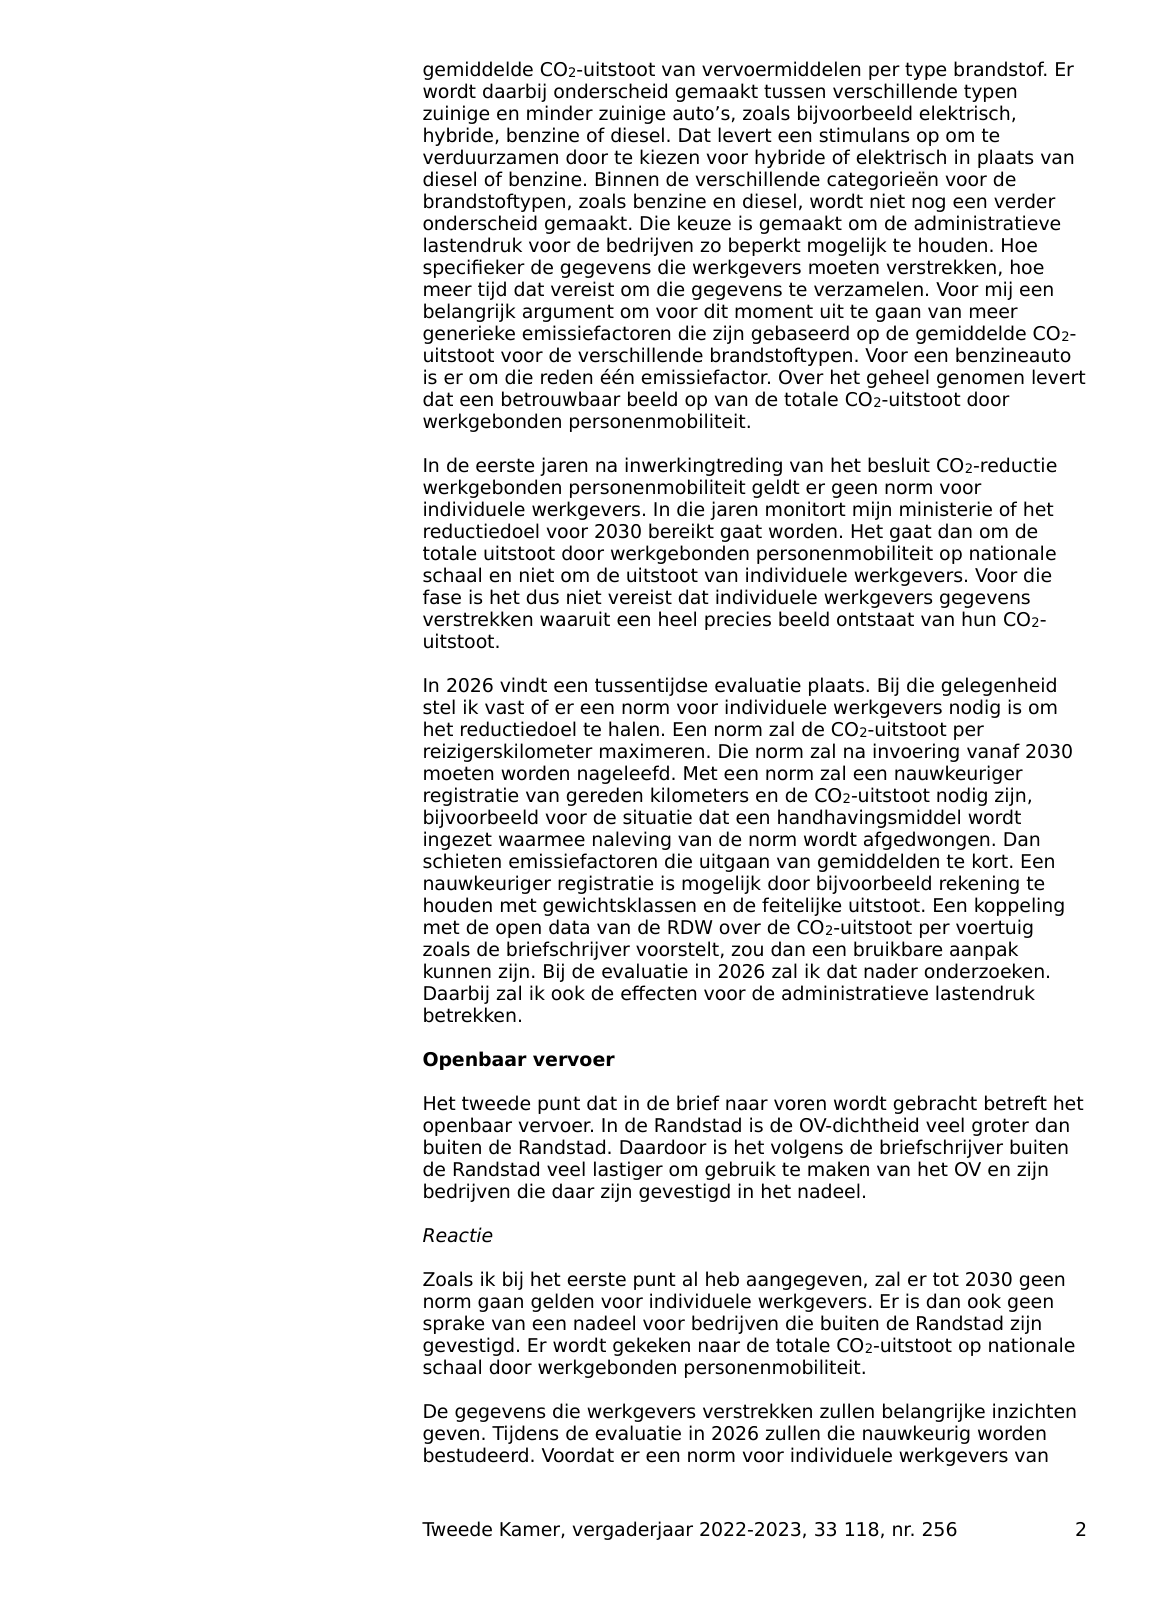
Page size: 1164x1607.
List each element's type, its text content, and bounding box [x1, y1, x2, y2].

text gemiddelde CO2-uitstoot van vervoermiddelen per type brandstof. Er wordt daarbij onderscheid gemaakt tussen verschillende typen zuinige en minder zuinige auto’s, zoals bijvoorbeeld elektrisch, hybride, benzine of diesel. Dat levert een stimulans op om te verduurzamen door te kiezen voor hybride of elektrisch in plaats van diesel of benzine. Binnen de verschillende categorieën voor de brandstoftypen, zoals benzine en diesel, wordt niet nog een verder onderscheid gemaakt. Die keuze is gemaakt om de administratieve lastendruk voor de bedrijven zo beperkt mogelijk te houden. Hoe specifieker de gegevens die werkgevers moeten verstrekken, hoe meer tijd dat vereist om die gegevens te verzamelen. Voor mij een belangrijk argument om voor dit moment uit te gaan van meer generieke emissiefactoren die zijn gebaseerd op de gemiddelde CO2-uitstoot voor de verschillende brandstoftypen. Voor een benzineauto is er om die reden één emissiefactor. Over het geheel genomen levert dat een betrouwbaar beeld op van de totale CO2-uitstoot door werkgebonden personenmobiliteit. [422, 59, 1087, 433]
subtitle Openbaar vervoer [422, 1049, 1087, 1071]
subtitle Reactie [422, 1225, 1087, 1247]
text De gegevens die werkgevers verstrekken zullen belangrijke inzichten geven. Tijdens de evaluatie in 2026 zullen die nauwkeurig worden bestudeerd. Voordat er een norm voor individuele werkgevers van [422, 1401, 1087, 1467]
text Zoals ik bij het eerste punt al heb aangegeven, zal er tot 2030 geen norm gaan gelden voor individuele werkgevers. Er is dan ook geen sprake van een nadeel voor bedrijven die buiten de Randstad zijn gevestigd. Er wordt gekeken naar de totale CO2-uitstoot op nationale schaal door werkgebonden personenmobiliteit. [422, 1269, 1087, 1379]
text In 2026 vindt een tussentijdse evaluatie plaats. Bij die gelegenheid stel ik vast of er een norm voor individuele werkgevers nodig is om het reductiedoel te halen. Een norm zal de CO2-uitstoot per reizigerskilometer maximeren. Die norm zal na invoering vanaf 2030 moeten worden nageleefd. Met een norm zal een nauwkeuriger registratie van gereden kilometers en de CO2-uitstoot nodig zijn, bijvoorbeeld voor de situatie dat een handhavingsmiddel wordt ingezet waarmee naleving van de norm wordt afgedwongen. Dan schieten emissiefactoren die uitgaan van gemiddelden te kort. Een nauwkeuriger registratie is mogelijk door bijvoorbeeld rekening te houden met gewichtsklassen en de feitelijke uitstoot. Een koppeling met de open data van de RDW over de CO2-uitstoot per voertuig zoals de briefschrijver voorstelt, zou dan een bruikbare aanpak kunnen zijn. Bij de evaluatie in 2026 zal ik dat nader onderzoeken. Daarbij zal ik ook de effecten voor de administratieve lastendruk betrekken. [422, 675, 1087, 1027]
text In de eerste jaren na inwerkingtreding van het besluit CO2-reductie werkgebonden personenmobiliteit geldt er geen norm voor individuele werkgevers. In die jaren monitort mijn ministerie of het reductiedoel voor 2030 bereikt gaat worden. Het gaat dan om de totale uitstoot door werkgebonden personenmobiliteit op nationale schaal en niet om de uitstoot van individuele werkgevers. Voor die fase is het dus niet vereist dat individuele werkgevers gegevens verstrekken waaruit een heel precies beeld ontstaat van hun CO2-uitstoot. [422, 455, 1087, 653]
text Het tweede punt dat in de brief naar voren wordt gebracht betreft het openbaar vervoer. In de Randstad is de OV-dichtheid veel groter dan buiten de Randstad. Daardoor is het volgens de briefschrijver buiten de Randstad veel lastiger om gebruik te maken van het OV en zijn bedrijven die daar zijn gevestigd in het nadeel. [422, 1093, 1087, 1203]
